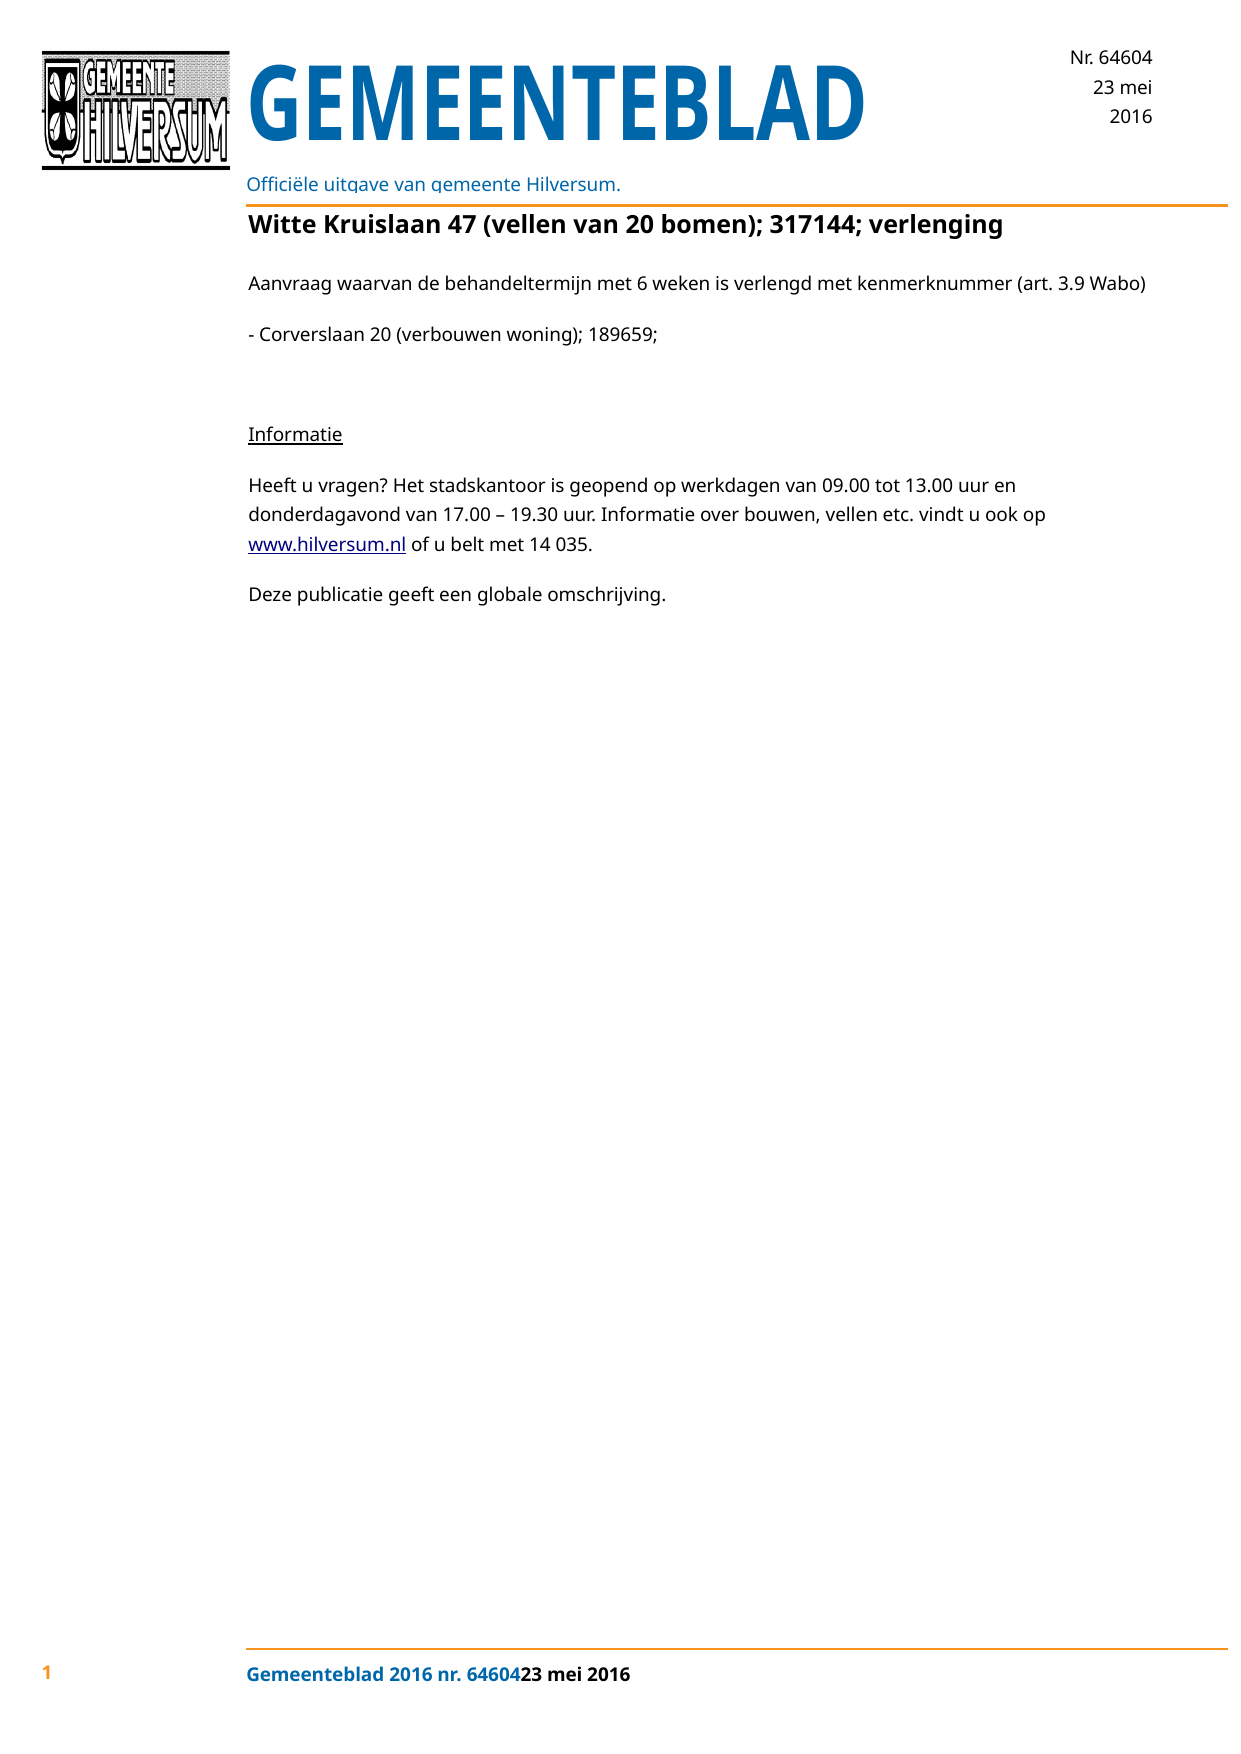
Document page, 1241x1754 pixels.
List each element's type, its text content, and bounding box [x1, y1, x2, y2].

text Deze publicatie geeft een globale omschrijving. [248, 582, 1152, 607]
picture [41, 47, 231, 172]
text Witte Kruislaan 47 (vellen van 20 bomen); 317144; verlenging [248, 207, 1152, 241]
text Aanvraag waarvan de behandeltermijn met 6 weken is verlengd met kenmerknummer (art. 3.9 Wabo) [248, 270, 1152, 296]
text - Corverslaan 20 (verbouwen woning); 189659; [248, 321, 1152, 346]
text Informatie [248, 422, 1152, 447]
text Heeft u vragen? Het stadskantoor is geopend op werkdagen van 09.00 tot 13.00 uur en donderdagavond van 17.00 – 19.30 uur. Informatie over bouwen, vellen etc. vindt u ook op www.hilversum.nl of u belt met 14 035. [248, 472, 1152, 557]
